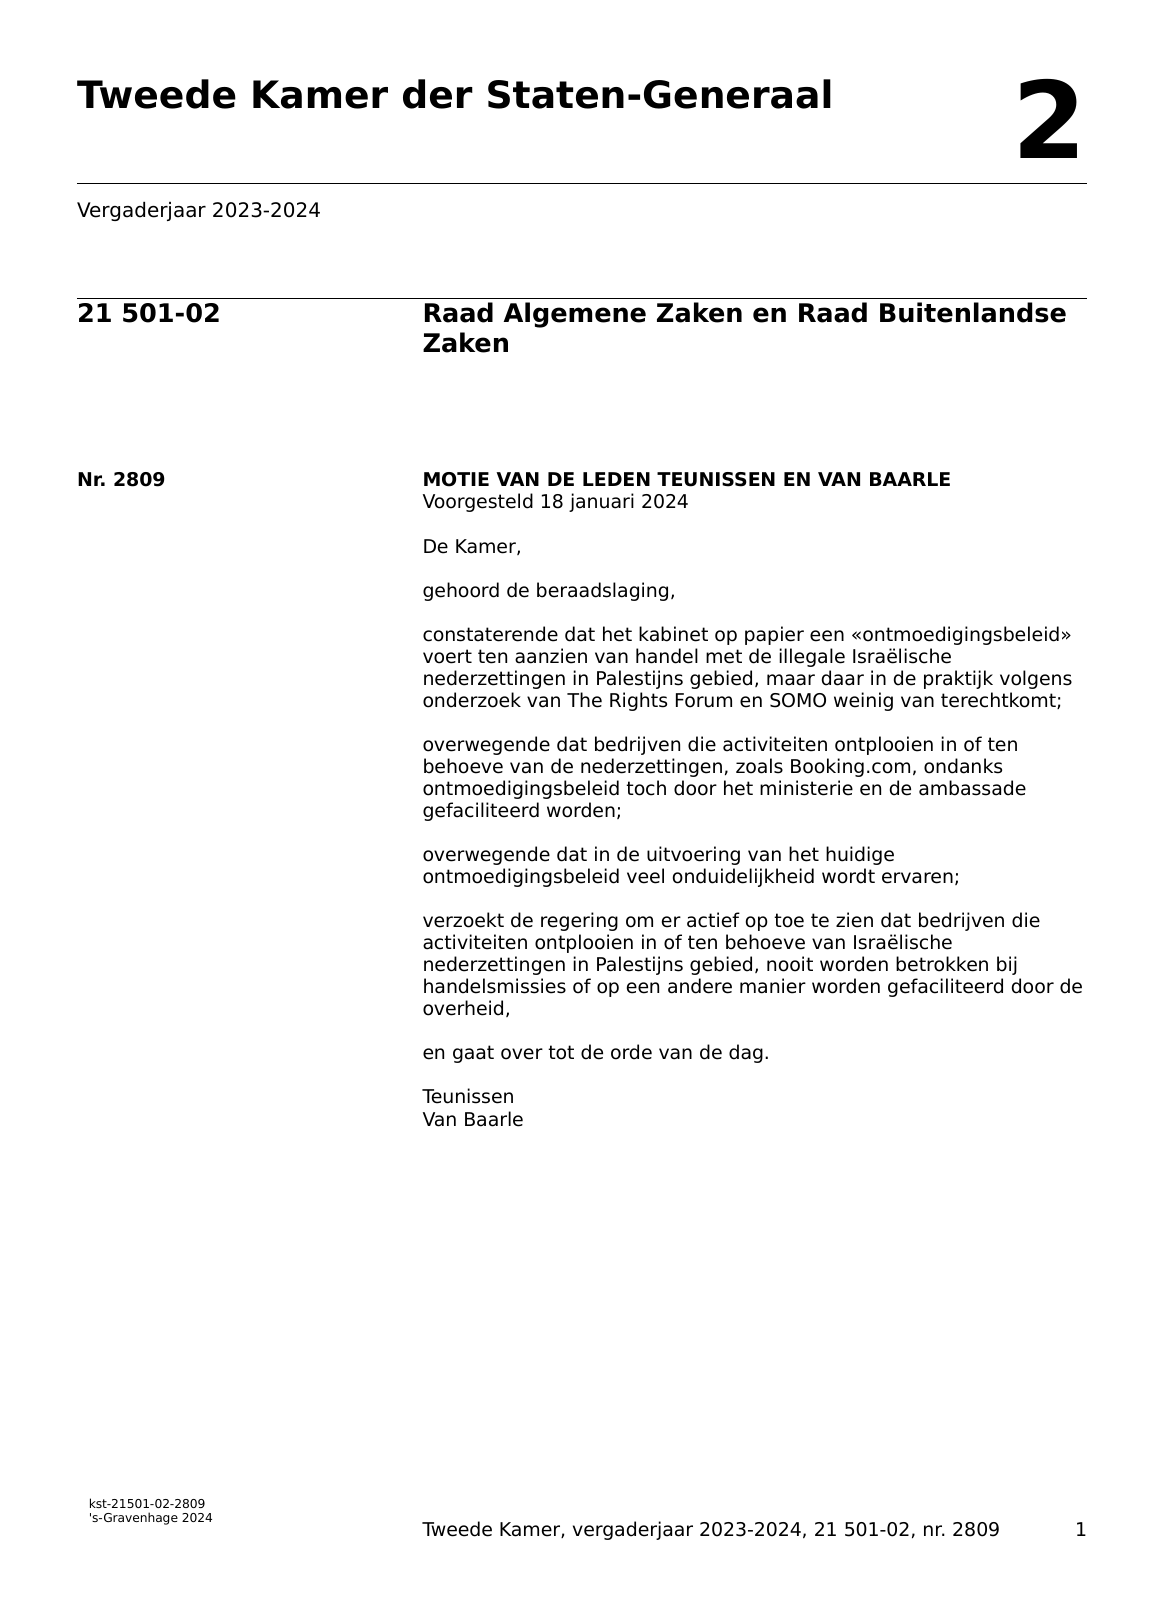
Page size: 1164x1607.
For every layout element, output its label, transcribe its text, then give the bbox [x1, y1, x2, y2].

text overwegende dat bedrijven die activiteiten ontplooien in of ten behoeve van de nederzettingen, zoals Booking.com, ondanks ontmoedigingsbeleid toch door het ministerie en de ambassade gefaciliteerd worden; [422, 734, 1087, 822]
text Teunissen [422, 1086, 1087, 1108]
text Voorgesteld 18 januari 2024 [422, 491, 1087, 513]
text constaterende dat het kabinet op papier een «ontmoedigingsbeleid» voert ten aanzien van handel met de illegale Israëlische nederzettingen in Palestijns gebied, maar daar in de praktijk volgens onderzoek van The Rights Forum en SOMO weinig van terechtkomt; [422, 624, 1087, 712]
subtitle 21 501-02 Raad Algemene Zaken en Raad Buitenlandse Zaken [77, 299, 1087, 358]
subtitle Nr. 2809 MOTIE VAN DE LEDEN TEUNISSEN EN VAN BAARLE [77, 469, 1087, 491]
table_header Tweede Kamer der Staten-Generaal [77, 59, 886, 183]
text verzoekt de regering om er actief op toe te zien dat bedrijven die activiteiten ontplooien in of ten behoeve van Israëlische nederzettingen in Palestijns gebied, nooit worden betrokken bij handelsmissies of op een andere manier worden gefaciliteerd door de overheid, [422, 910, 1087, 1020]
text overwegende dat in de uitvoering van het huidige ontmoedigingsbeleid veel onduidelijkheid wordt ervaren; [422, 844, 1087, 888]
text Van Baarle [422, 1108, 1087, 1130]
text en gaat over tot de orde van de dag. [422, 1042, 1087, 1064]
text De Kamer, [422, 536, 1087, 557]
text gehoord de beraadslaging, [422, 580, 1087, 602]
text 's-Gravenhage 2024 [88, 1511, 323, 1525]
table_header 2 [886, 59, 1087, 183]
table_cell Vergaderjaar 2023-2024 [77, 184, 1087, 298]
text kst-21501-02-2809 [88, 1497, 323, 1511]
